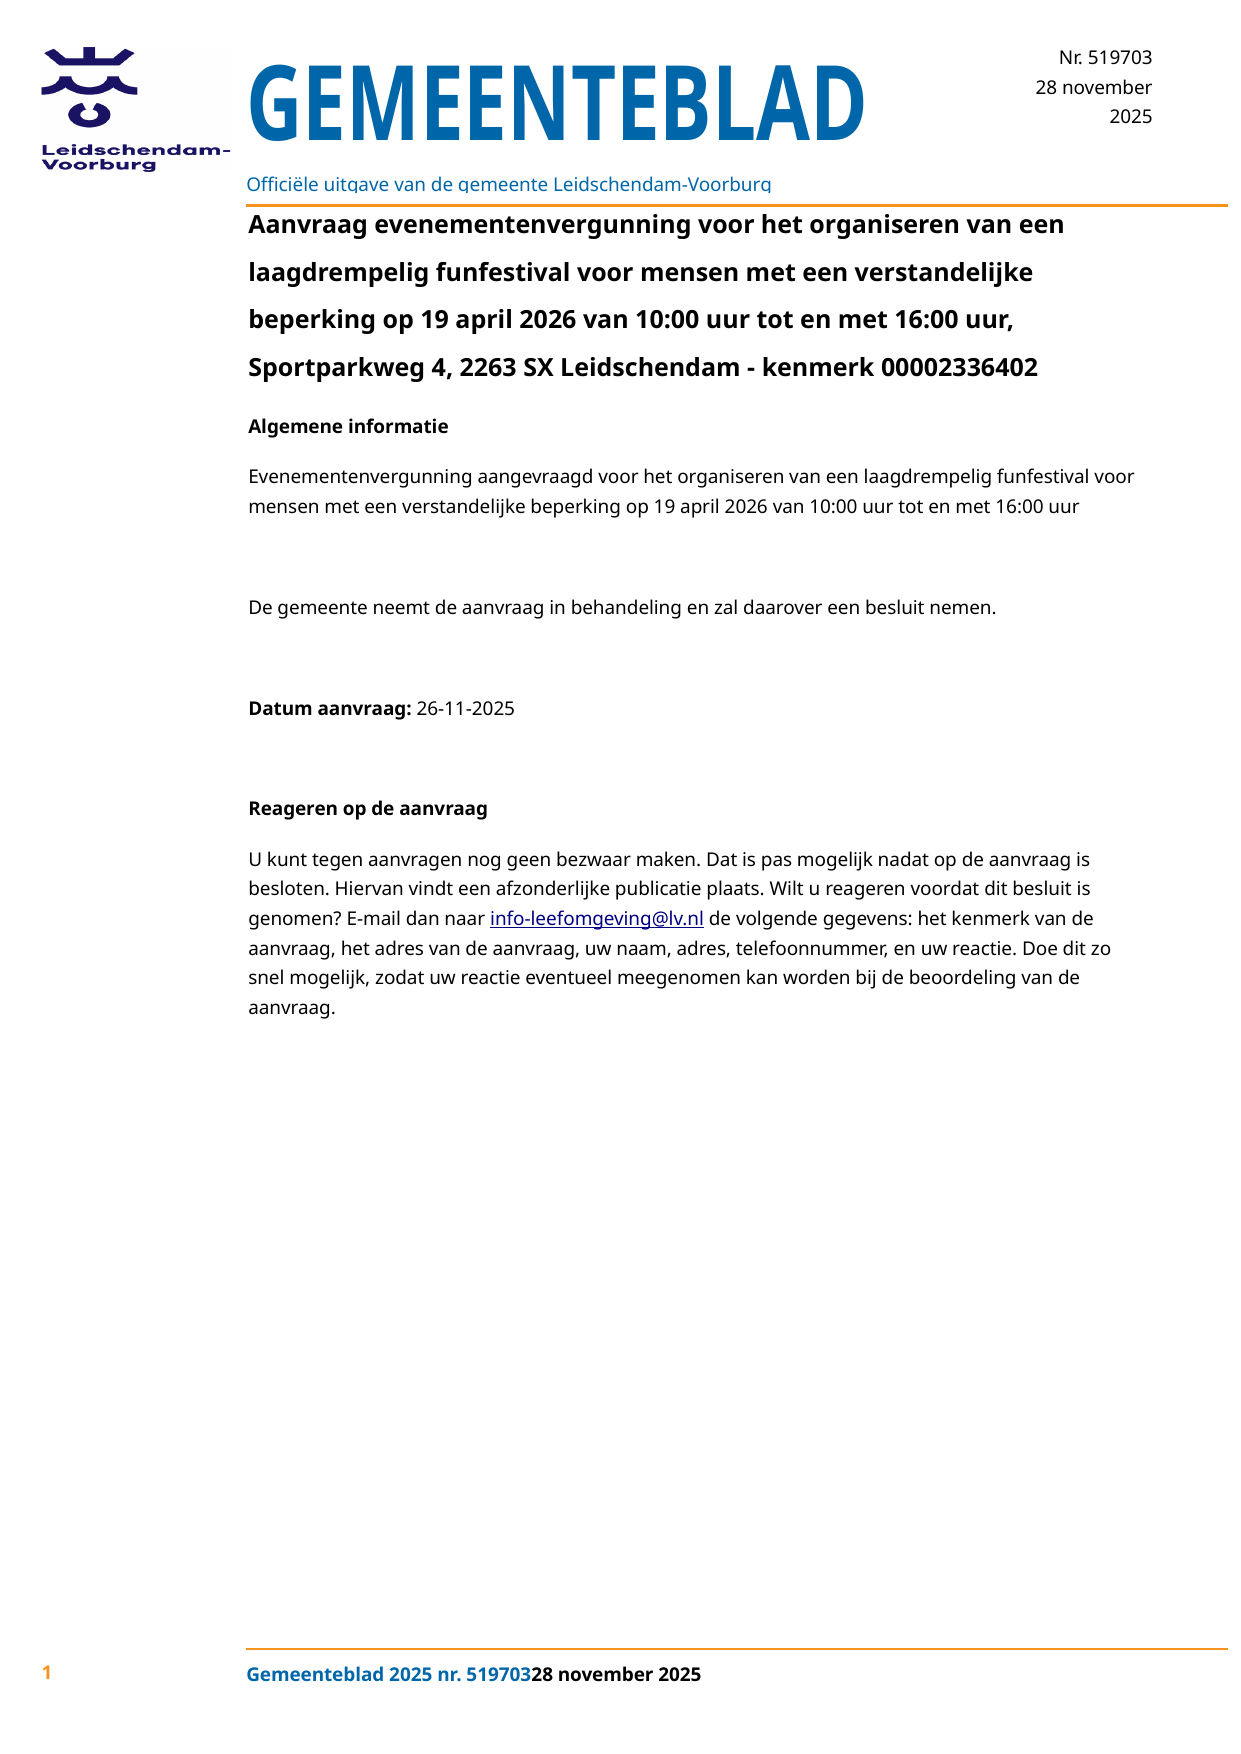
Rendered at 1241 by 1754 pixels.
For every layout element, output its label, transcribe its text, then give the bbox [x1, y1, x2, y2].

text Evenementenvergunning aangevraagd voor het organiseren van een laagdrempelig funfestival voor mensen met een verstandelijke beperking op 19 april 2026 van 10:00 uur tot en met 16:00 uur [248, 463, 1152, 519]
text Algemene informatie [248, 413, 1152, 439]
text Reageren op de aanvraag [248, 796, 1152, 821]
text De gemeente neemt de aanvraag in behandeling en zal daarover een besluit nemen. [248, 594, 1152, 620]
text Aanvraag evenementenvergunning voor het organiseren van een laagdrempelig funfestival voor mensen met een verstandelijke beperking op 19 april 2026 van 10:00 uur tot en met 16:00 uur, Sportparkweg 4, 2263 SX Leidschendam - kenmerk 00002336402 [248, 207, 1152, 384]
text Datum aanvraag: 26-11-2025 [248, 695, 1152, 721]
text U kunt tegen aanvragen nog geen bezwaar maken. Dat is pas mogelijk nadat op de aanvraag is besloten. Hiervan vindt een afzonderlijke publicatie plaats. Wilt u reageren voordat dit besluit is genomen? E-mail dan naar info-leefomgeving@lv.nl de volgende gegevens: het kenmerk van de aanvraag, het adres van de aanvraag, uw naam, adres, telefoonnummer, en uw reactie. Doe dit zo snel mogelijk, zodat uw reactie eventueel meegenomen kan worden bij de beoordeling van de aanvraag. [248, 846, 1152, 1020]
picture [41, 47, 231, 172]
